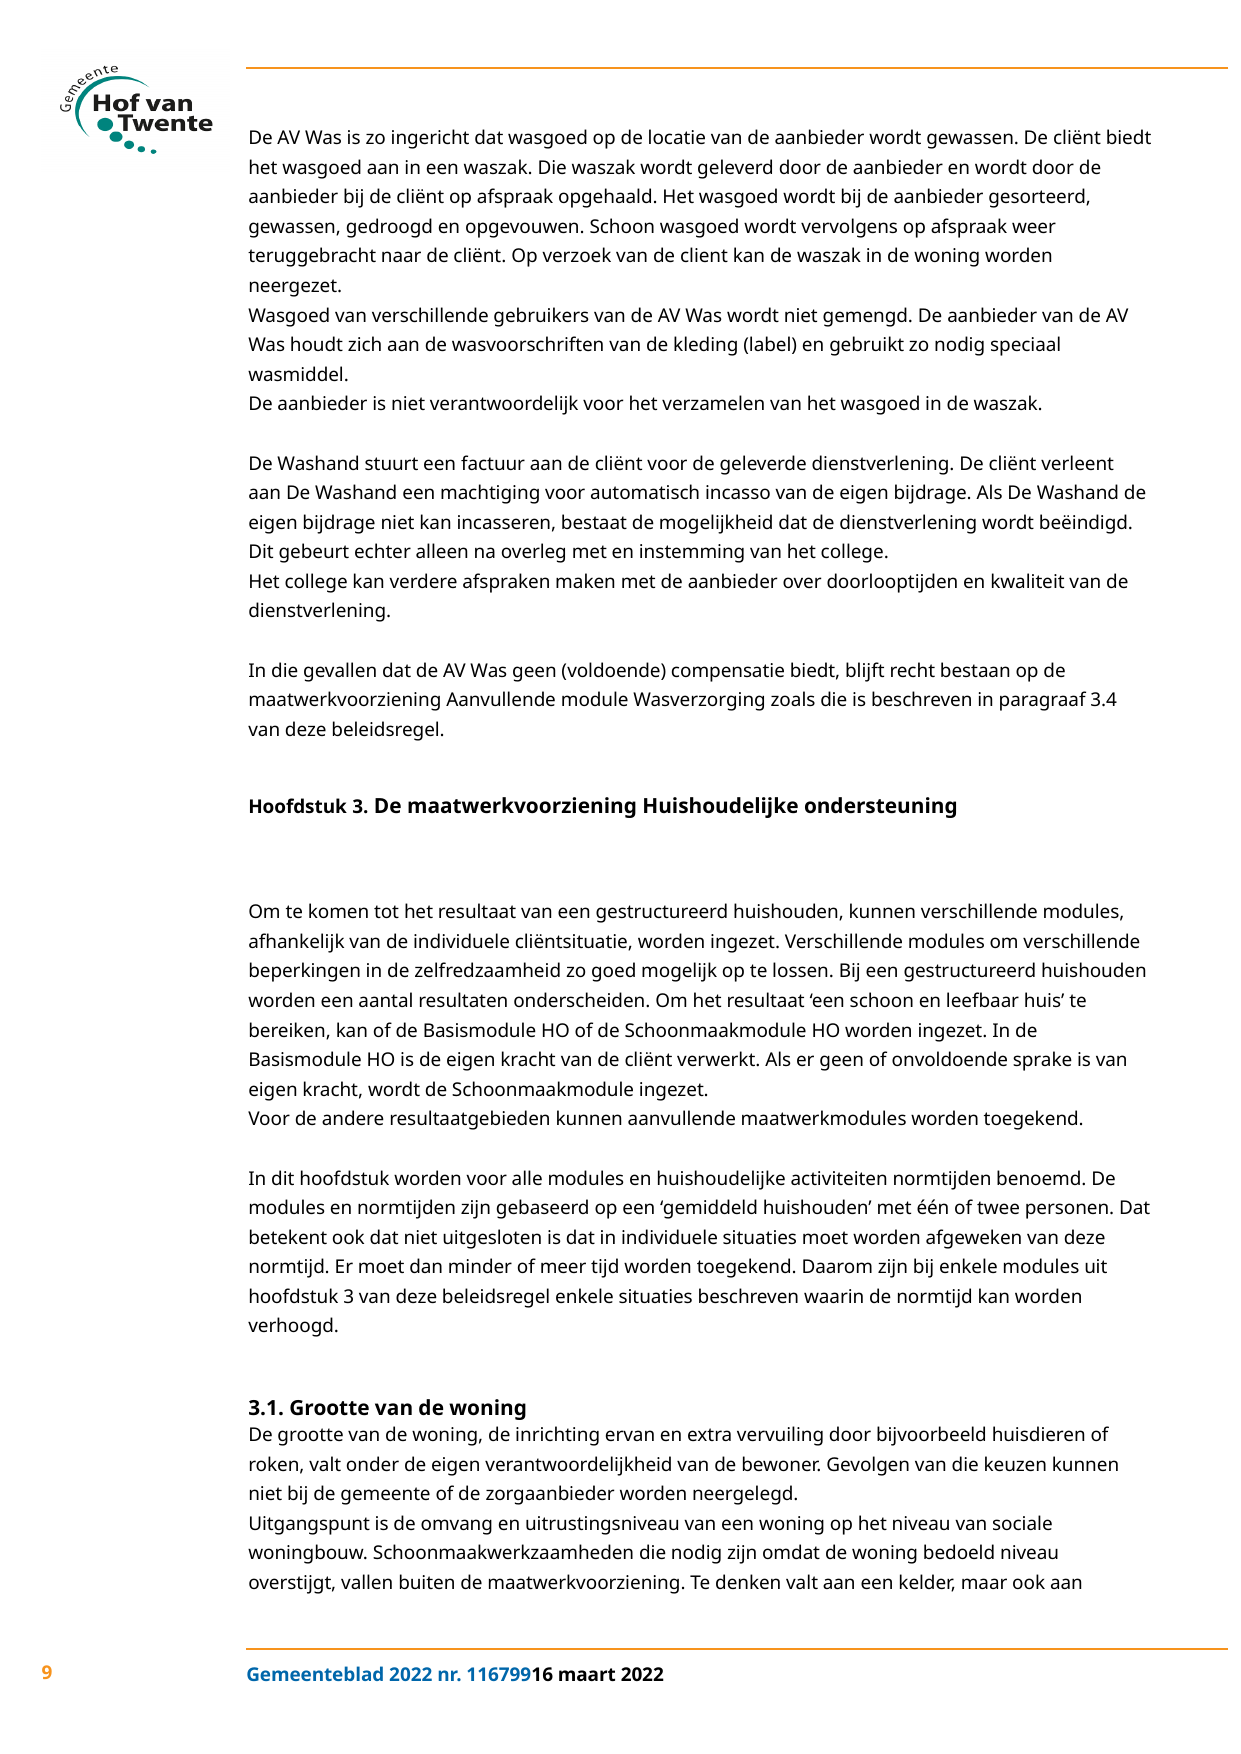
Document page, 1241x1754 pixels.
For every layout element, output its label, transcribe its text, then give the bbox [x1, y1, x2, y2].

text Uitgangspunt is de omvang en uitrustingsniveau van een woning op het niveau van sociale woningbouw. Schoonmaakwerkzaamheden die nodig zijn omdat de woning bedoeld niveau overstijgt, vallen buiten de maatwerkvoorziening. Te denken valt aan een kelder, maar ook aan [248, 1510, 1152, 1595]
text De grootte van de woning, de inrichting ervan en extra vervuiling door bijvoorbeeld huisdieren of roken, valt onder de eigen verantwoordelijkheid van de bewoner. Gevolgen van die keuzen kunnen niet bij de gemeente of de zorgaanbieder worden neergelegd. [248, 1421, 1152, 1506]
text De Washand stuurt een factuur aan de cliënt voor de geleverde dienstverlening. De cliënt verleent aan De Washand een machtiging voor automatisch incasso van de eigen bijdrage. Als De Washand de eigen bijdrage niet kan incasseren, bestaat de mogelijkheid dat de dienstverlening wordt beëindigd. Dit gebeurt echter alleen na overleg met en instemming van het college. [248, 450, 1152, 564]
text In dit hoofdstuk worden voor alle modules en huishoudelijke activiteiten normtijden benoemd. De modules en normtijden zijn gebaseerd op een ‘gemiddeld huishouden’ met één of twee personen. Dat betekent ook dat niet uitgesloten is dat in individuele situaties moet worden afgeweken van deze normtijd. Er moet dan minder of meer tijd worden toegekend. Daarom zijn bij enkele modules uit hoofdstuk 3 van deze beleidsregel enkele situaties beschreven waarin de normtijd kan worden verhoogd. [248, 1165, 1152, 1338]
text De AV Was is zo ingericht dat wasgoed op de locatie van de aanbieder wordt gewassen. De cliënt biedt het wasgoed aan in een waszak. Die waszak wordt geleverd door de aanbieder en wordt door de aanbieder bij de cliënt op afspraak opgehaald. Het wasgoed wordt bij de aanbieder gesorteerd, gewassen, gedroogd en opgevouwen. Schoon wasgoed wordt vervolgens op afspraak weer teruggebracht naar de cliënt. Op verzoek van de client kan de waszak in de woning worden neergezet. [248, 124, 1152, 298]
text Het college kan verdere afspraken maken met de aanbieder over doorlooptijden en kwaliteit van de dienstverlening. [248, 568, 1152, 623]
text Hoofdstuk 3. De maatwerkvoorziening Huishoudelijke ondersteuning [248, 791, 1152, 820]
text Voor de andere resultaatgebieden kunnen aanvullende maatwerkmodules worden toegekend. [248, 1106, 1152, 1131]
text Wasgoed van verschillende gebruikers van de AV Was wordt niet gemengd. De aanbieder van de AV Was houdt zich aan de wasvoorschriften van de kleding (label) en gebruikt zo nodig speciaal wasmiddel. [248, 302, 1152, 387]
text In die gevallen dat de AV Was geen (voldoende) compensatie biedt, blijft recht bestaan op de maatwerkvoorziening Aanvullende module Wasverzorging zoals die is beschreven in paragraaf 3.4 van deze beleidsregel. [248, 657, 1152, 742]
text De aanbieder is niet verantwoordelijk voor het verzamelen van het wasgoed in de waszak. [248, 391, 1152, 416]
picture [41, 47, 231, 172]
text 3.1. Grootte van de woning [248, 1393, 1152, 1421]
text Om te komen tot het resultaat van een gestructureerd huishouden, kunnen verschillende modules, afhankelijk van de individuele cliëntsituatie, worden ingezet. Verschillende modules om verschillende beperkingen in de zelfredzaamheid zo goed mogelijk op te lossen. Bij een gestructureerd huishouden worden een aantal resultaten onderscheiden. Om het resultaat ‘een schoon en leefbaar huis’ te bereiken, kan of de Basismodule HO of de Schoonmaakmodule HO worden ingezet. In de Basismodule HO is de eigen kracht van de cliënt verwerkt. Als er geen of onvoldoende sprake is van eigen kracht, wordt de Schoonmaakmodule ingezet. [248, 898, 1152, 1102]
